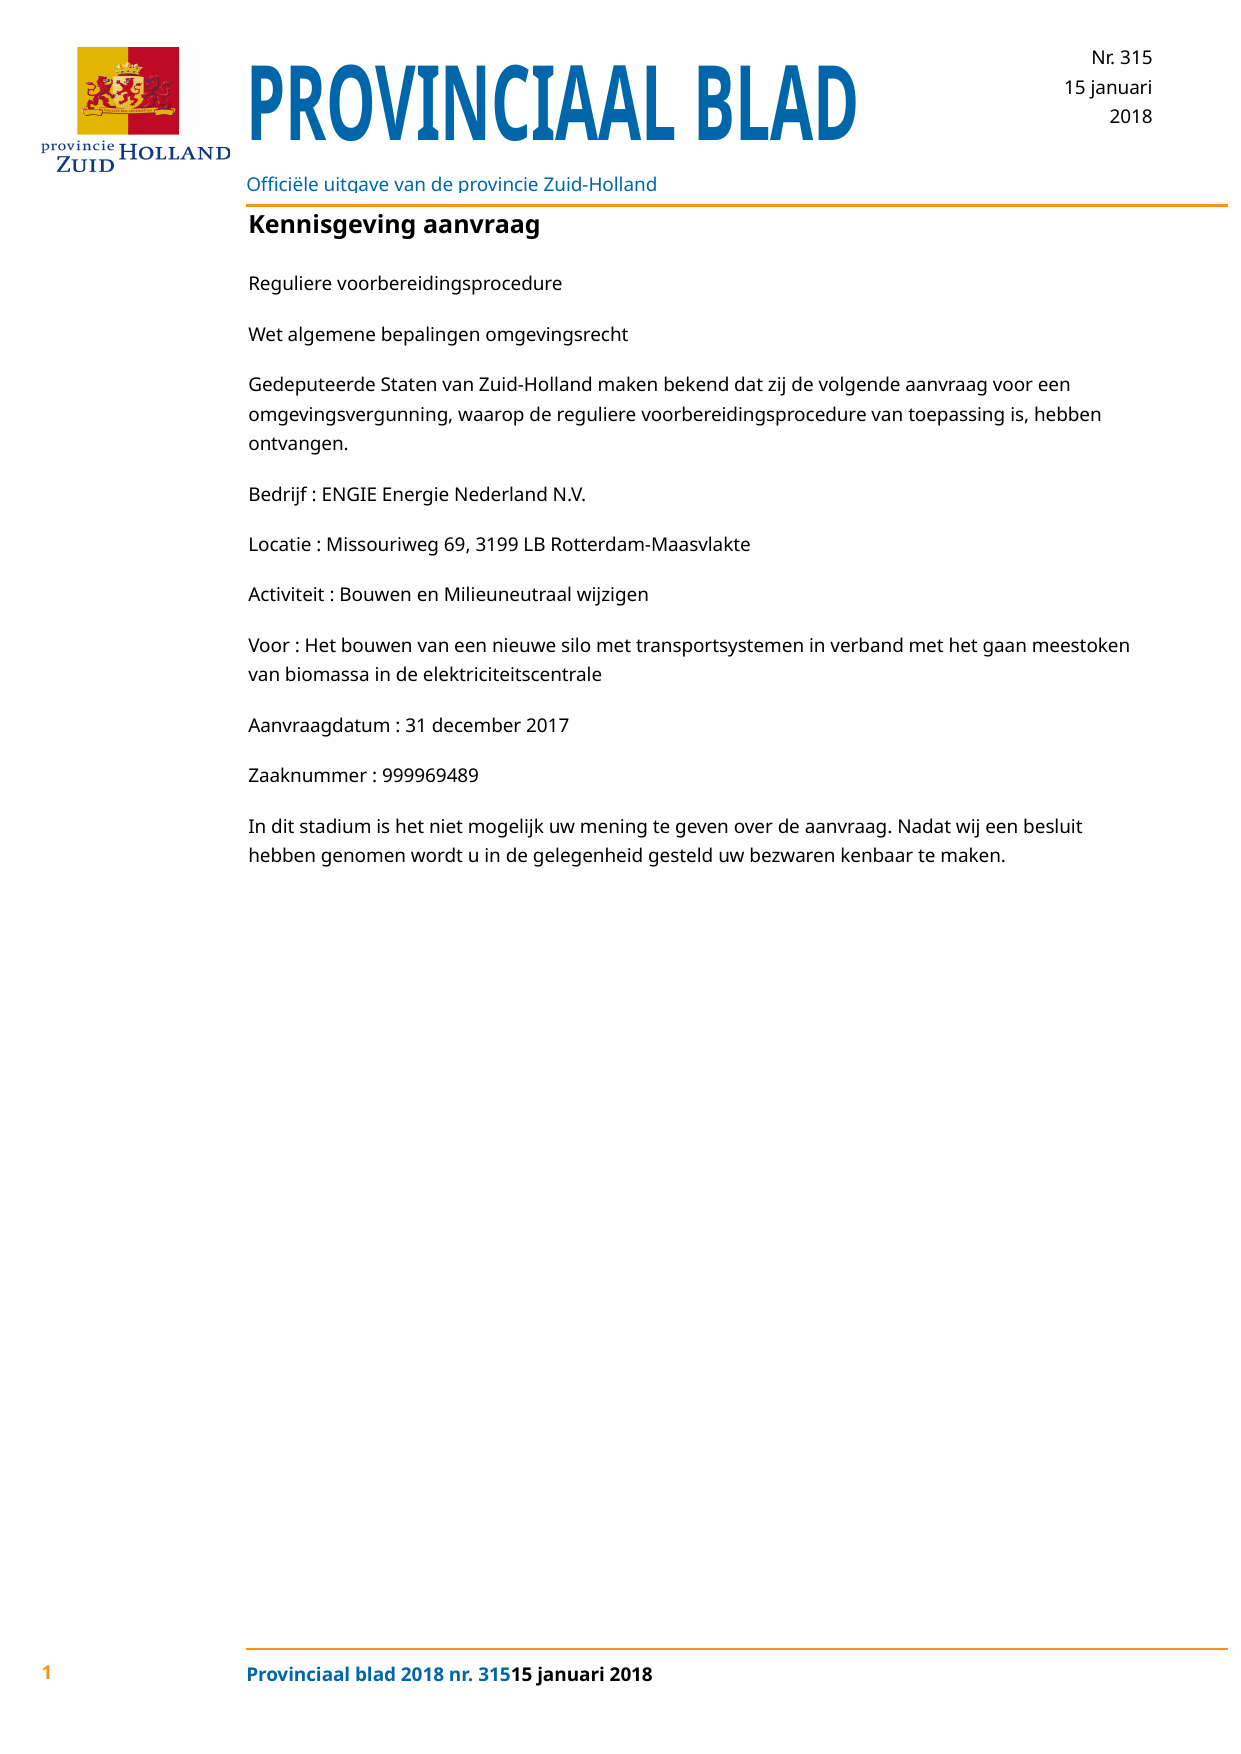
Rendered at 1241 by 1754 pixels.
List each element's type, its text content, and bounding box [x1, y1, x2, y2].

text Zaaknummer : 999969489 [248, 762, 1152, 788]
text Locatie : Missouriweg 69, 3199 LB Rotterdam-Maasvlakte [248, 531, 1152, 557]
text In dit stadium is het niet mogelijk uw mening te geven over de aanvraag. Nadat wij een besluit hebben genomen wordt u in de gelegenheid gesteld uw bezwaren kenbaar te maken. [248, 813, 1152, 868]
text Gedeputeerde Staten van Zuid-Holland maken bekend dat zij de volgende aanvraag voor een omgevingsvergunning, waarop de reguliere voorbereidingsprocedure van toepassing is, hebben ontvangen. [248, 371, 1152, 456]
text Kennisgeving aanvraag [248, 207, 1152, 241]
text Aanvraagdatum : 31 december 2017 [248, 712, 1152, 738]
picture [41, 47, 231, 172]
text Wet algemene bepalingen omgevingsrecht [248, 321, 1152, 346]
text Reguliere voorbereidingsprocedure [248, 270, 1152, 296]
text Bedrijf : ENGIE Energie Nederland N.V. [248, 481, 1152, 506]
text Activiteit : Bouwen en Milieuneutraal wijzigen [248, 582, 1152, 607]
text Voor : Het bouwen van een nieuwe silo met transportsystemen in verband met het gaan meestoken van biomassa in de elektriciteitscentrale [248, 632, 1152, 687]
